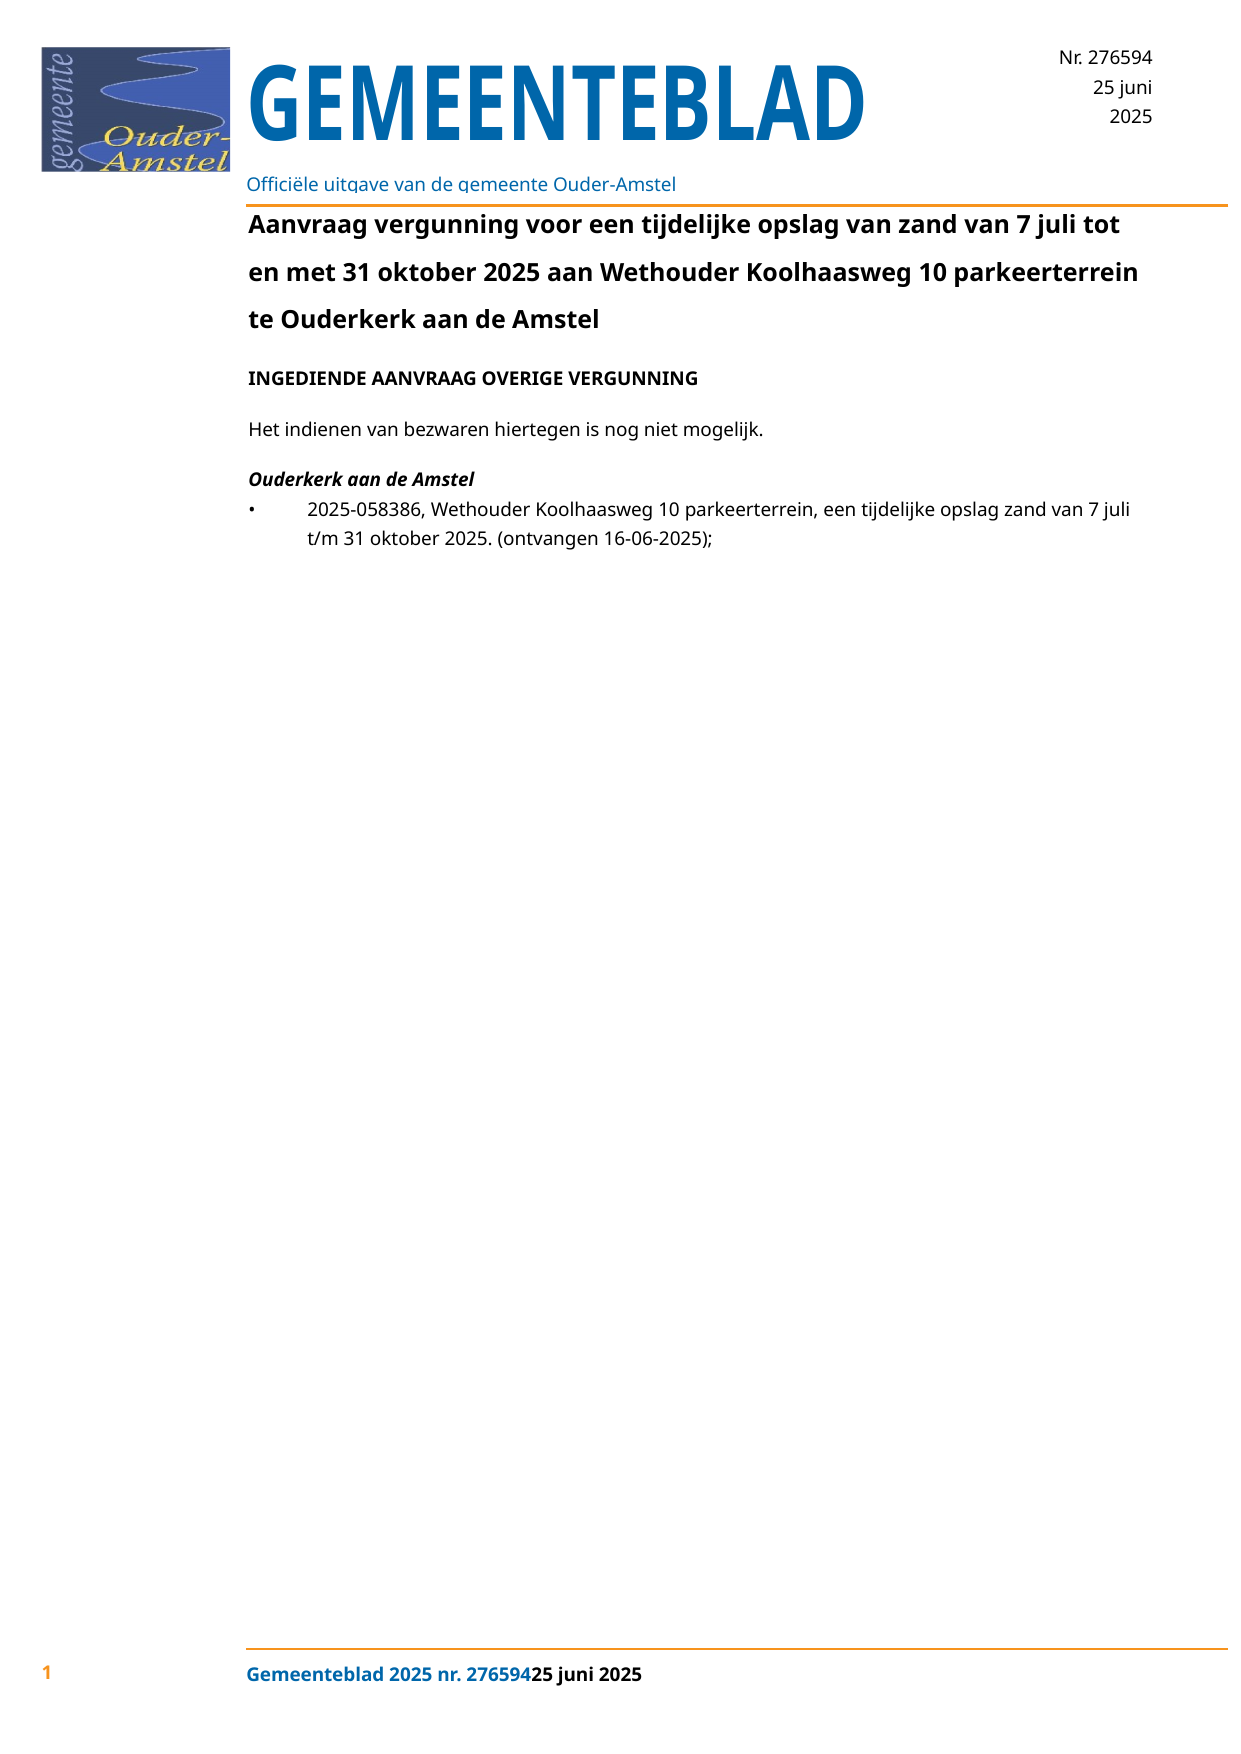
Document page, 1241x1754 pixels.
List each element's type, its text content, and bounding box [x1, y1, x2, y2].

text Ouderkerk aan de Amstel [248, 466, 1152, 492]
text Aanvraag vergunning voor een tijdelijke opslag van zand van 7 juli tot en met 31 oktober 2025 aan Wethouder Koolhaasweg 10 parkeerterrein te Ouderkerk aan de Amstel [248, 207, 1152, 336]
text INGEDIENDE AANVRAAG OVERIGE VERGUNNING [248, 366, 1152, 391]
list 2025-058386, Wethouder Koolhaasweg 10 parkeerterrein, een tijdelijke opslag zand van 7 juli t/m 31 oktober 2025. (ontvangen 16-06-2025); [248, 496, 1152, 551]
text Het indienen van bezwaren hiertegen is nog niet mogelijk. [248, 416, 1152, 442]
picture [41, 47, 231, 172]
